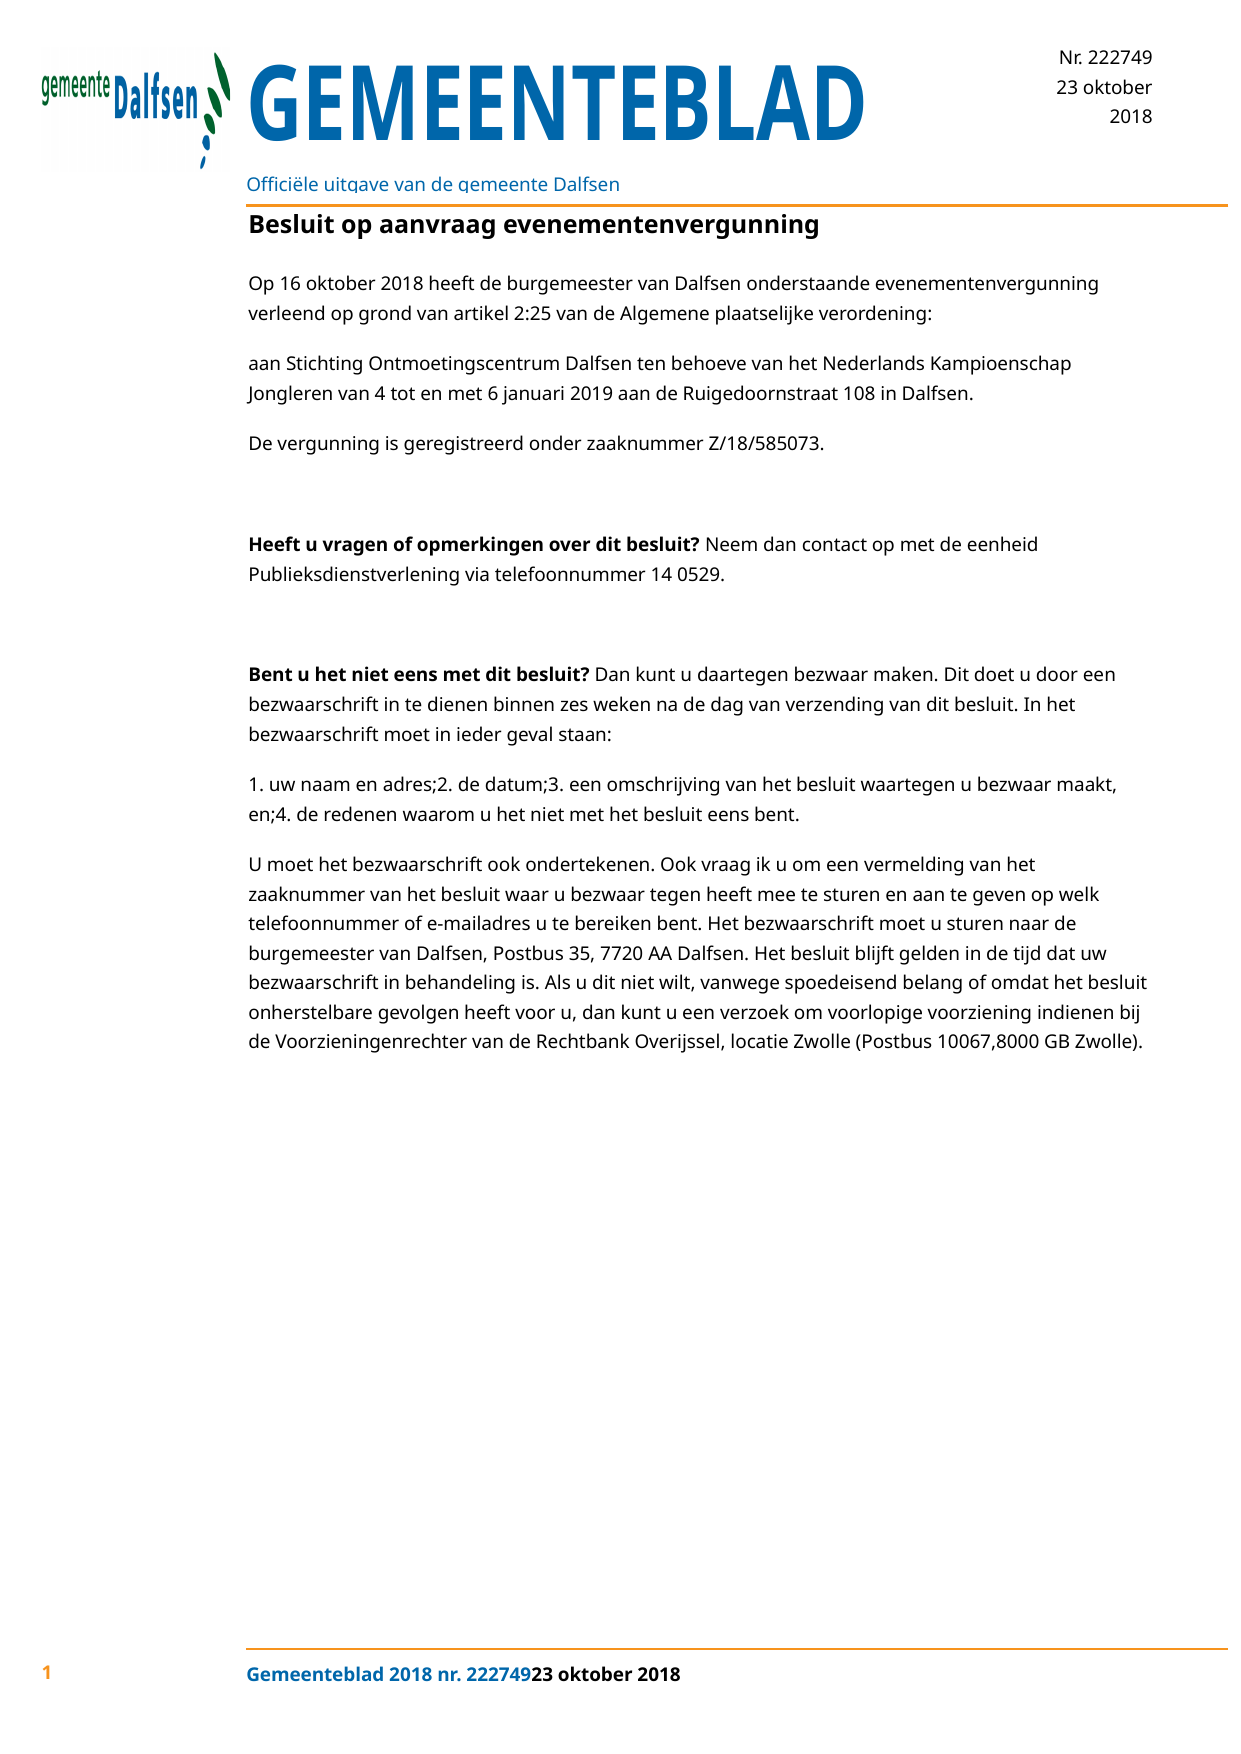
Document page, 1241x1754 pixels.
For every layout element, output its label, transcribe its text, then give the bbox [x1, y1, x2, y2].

text Op 16 oktober 2018 heeft de burgemeester van Dalfsen onderstaande evenementenvergunning verleend op grond van artikel 2:25 van de Algemene plaatselijke verordening: [248, 270, 1152, 326]
text 1. uw naam en adres;2. de datum;3. een omschrijving van het besluit waartegen u bezwaar maakt, en;4. de redenen waarom u het niet met het besluit eens bent. [248, 771, 1152, 826]
text aan Stichting Ontmoetingscentrum Dalfsen ten behoeve van het Nederlands Kampioenschap Jongleren van 4 tot en met 6 januari 2019 aan de Ruigedoornstraat 108 in Dalfsen. [248, 350, 1152, 406]
text Heeft u vragen of opmerkingen over dit besluit? Neem dan contact op met de eenheid Publieksdienstverlening via telefoonnummer 14 0529. [248, 531, 1152, 586]
text De vergunning is geregistreerd onder zaaknummer Z/18/585073. [248, 430, 1152, 456]
text Besluit op aanvraag evenementenvergunning [248, 207, 1152, 241]
picture [41, 47, 231, 172]
text U moet het bezwaarschrift ook ondertekenen. Ook vraag ik u om een vermelding van het zaaknummer van het besluit waar u bezwaar tegen heeft mee te sturen en aan te geven op welk telefoonnummer of e-mailadres u te bereiken bent. Het bezwaarschrift moet u sturen naar de burgemeester van Dalfsen, Postbus 35, 7720 AA Dalfsen. Het besluit blijft gelden in de tijd dat uw bezwaarschrift in behandeling is. Als u dit niet wilt, vanwege spoedeisend belang of omdat het besluit onherstelbare gevolgen heeft voor u, dan kunt u een verzoek om voorlopige voorziening indienen bij de Voorzieningenrechter van de Rechtbank Overijssel, locatie Zwolle (Postbus 10067,8000 GB Zwolle). [248, 851, 1152, 1054]
text Bent u het niet eens met dit besluit? Dan kunt u daartegen bezwaar maken. Dit doet u door een bezwaarschrift in te dienen binnen zes weken na de dag van verzending van dit besluit. In het bezwaarschrift moet in ieder geval staan: [248, 662, 1152, 746]
